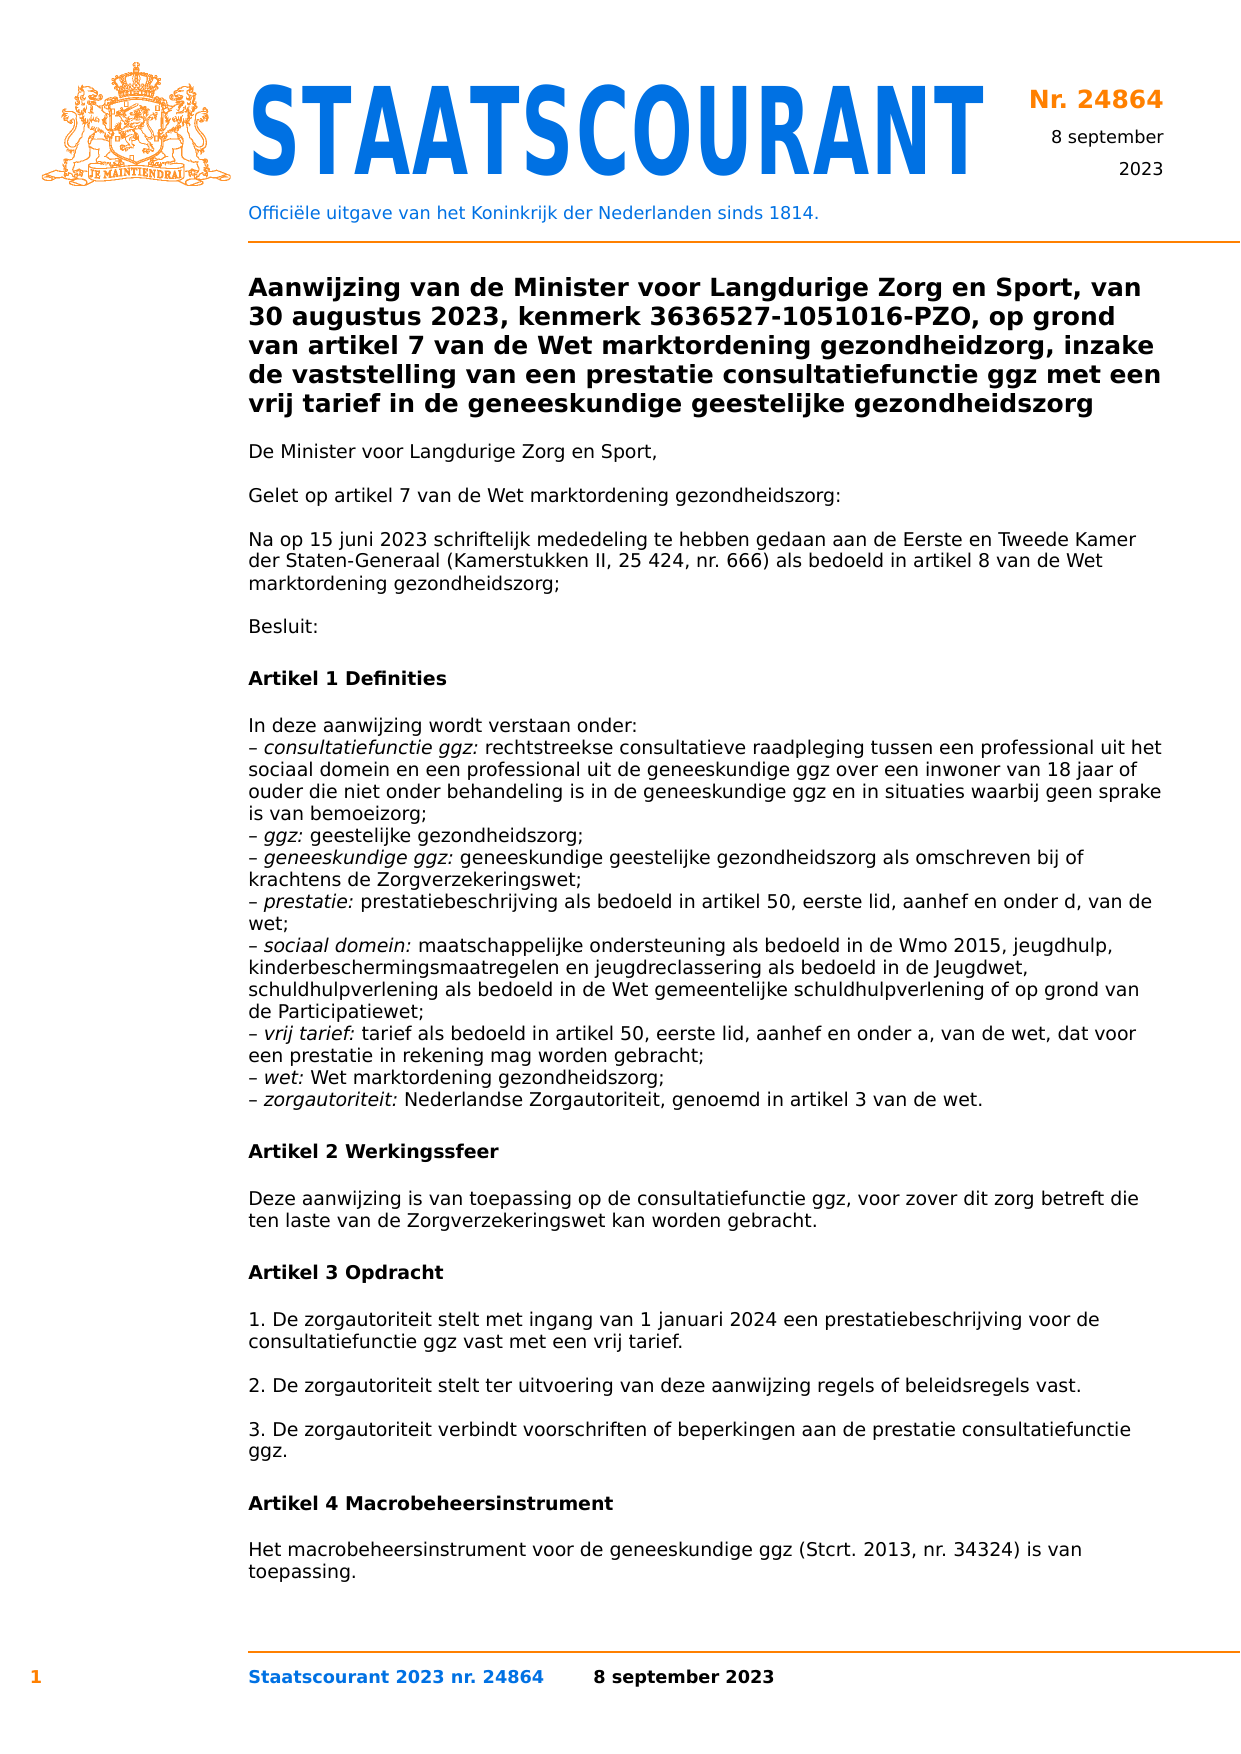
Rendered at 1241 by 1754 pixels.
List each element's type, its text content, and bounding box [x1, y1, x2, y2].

text – consultatiefunctie ggz: rechtstreekse consultatieve raadpleging tussen een professional uit het sociaal domein en een professional uit de geneeskundige ggz over een inwoner van 18 jaar of ouder die niet onder behandeling is in de geneeskundige ggz en in situaties waarbij geen sprake is van bemoeizorg; [248, 737, 1163, 825]
text Het macrobeheersinstrument voor de geneeskundige ggz (Stcrt. 2013, nr. 34324) is van toepassing. [248, 1539, 1163, 1583]
subtitle Artikel 1 Definities [248, 668, 1163, 690]
text – sociaal domein: maatschappelijke ondersteuning als bedoeld in de Wmo 2015, jeugdhulp, kinderbeschermingsmaatregelen en jeugdreclassering als bedoeld in de Jeugdwet, schuldhulpverlening als bedoeld in de Wet gemeentelijke schuldhulpverlening of op grond van de Participatiewet; [248, 935, 1163, 1023]
subtitle Artikel 4 Macrobeheersinstrument [248, 1492, 1163, 1514]
text Na op 15 juni 2023 schriftelijk mededeling te hebben gedaan aan de Eerste en Tweede Kamer der Staten-Generaal (Kamerstukken II, 25 424, nr. 666) als bedoeld in artikel 8 van de Wet marktordening gezondheidszorg; [248, 528, 1163, 594]
text De Minister voor Langdurige Zorg en Sport, [248, 441, 1163, 463]
table_cell Officiële uitgave van het Koninkrijk der Nederlanden sinds 1814. [248, 203, 1240, 241]
subtitle Artikel 3 Opdracht [248, 1262, 1163, 1284]
text Besluit: [248, 616, 1163, 638]
text In deze aanwijzing wordt verstaan onder: [248, 715, 1163, 737]
text – vrij tarief: tarief als bedoeld in artikel 50, eerste lid, aanhef en onder a, van de wet, dat voor een prestatie in rekening mag worden gebracht; [248, 1023, 1163, 1067]
subtitle Artikel 2 Werkingssfeer [248, 1141, 1163, 1163]
subtitle Aanwijzing van de Minister voor Langdurige Zorg en Sport, van 30 augustus 2023, kenmerk 3636527-1051016-PZO, op grond van artikel 7 van de Wet marktordening gezondheidzorg, inzake de vaststelling van een prestatie consultatiefunctie ggz met een vrij tarief in de geneeskundige geestelijke gezondheidszorg [248, 273, 1163, 419]
text Gelet op artikel 7 van de Wet marktordening gezondheidszorg: [248, 484, 1163, 507]
table_cell 2023 [998, 153, 1240, 203]
text – wet: Wet marktordening gezondheidszorg; [248, 1067, 1163, 1089]
table_header [25, 62, 248, 241]
table_header STAATSCOURANT [248, 62, 998, 203]
text – geneeskundige ggz: geneeskundige geestelijke gezondheidszorg als omschreven bij of krachtens de Zorgverzekeringswet; [248, 847, 1163, 891]
text – prestatie: prestatiebeschrijving als bedoeld in artikel 50, eerste lid, aanhef en onder d, van de wet; [248, 891, 1163, 935]
table_header Nr. 24864 [998, 62, 1240, 121]
picture [41, 62, 231, 186]
text 1. De zorgautoriteit stelt met ingang van 1 januari 2024 een prestatiebeschrijving voor de consultatiefunctie ggz vast met een vrij tarief. [248, 1309, 1163, 1353]
table_cell 8 september [998, 121, 1240, 153]
text 3. De zorgautoriteit verbindt voorschriften of beperkingen aan de prestatie consultatiefunctie ggz. [248, 1418, 1163, 1462]
text – zorgautoriteit: Nederlandse Zorgautoriteit, genoemd in artikel 3 van de wet. [248, 1089, 1163, 1111]
text Deze aanwijzing is van toepassing op de consultatiefunctie ggz, voor zover dit zorg betreft die ten laste van de Zorgverzekeringswet kan worden gebracht. [248, 1188, 1163, 1232]
text – ggz: geestelijke gezondheidszorg; [248, 825, 1163, 847]
text 2. De zorgautoriteit stelt ter uitvoering van deze aanwijzing regels of beleidsregels vast. [248, 1374, 1163, 1397]
